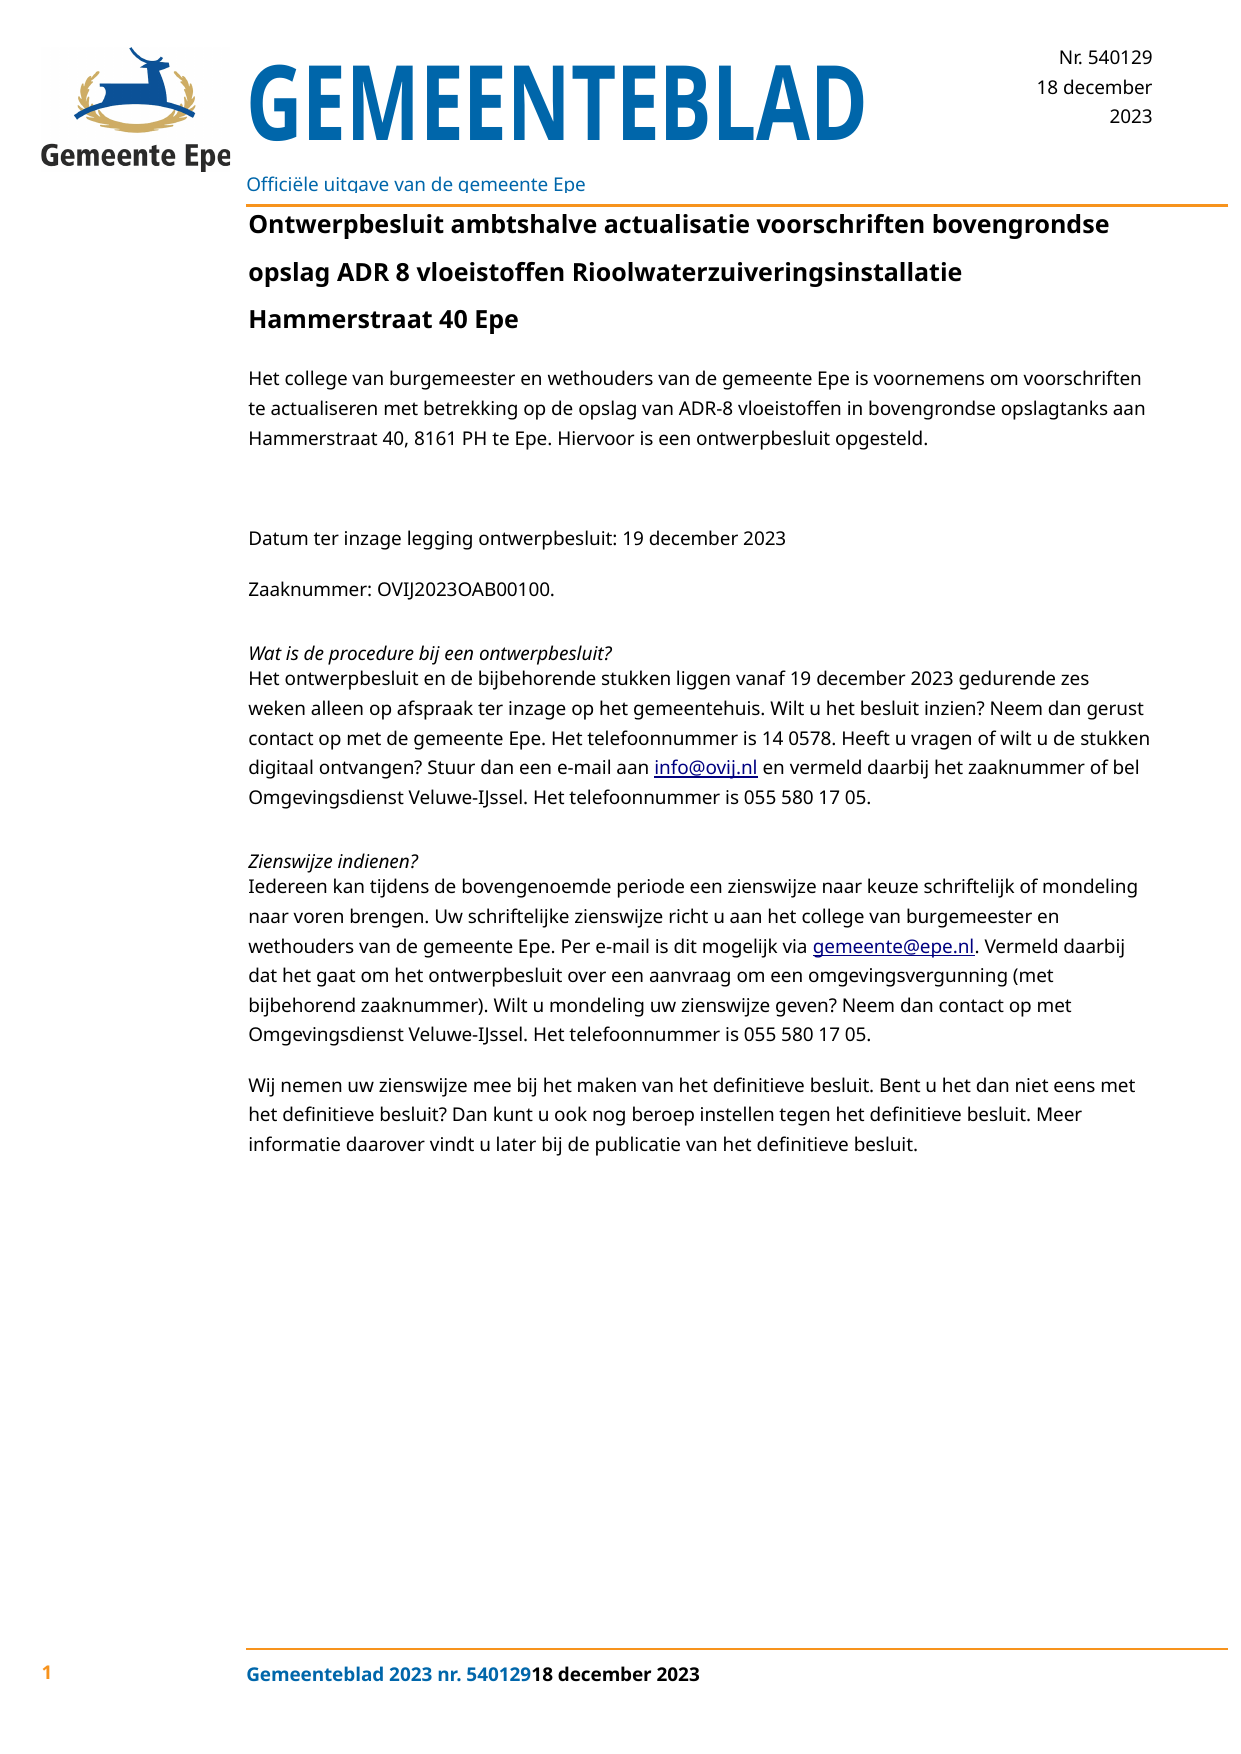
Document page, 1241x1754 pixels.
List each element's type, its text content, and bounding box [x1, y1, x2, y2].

text Het college van burgemeester en wethouders van de gemeente Epe is voornemens om voorschriften te actualiseren met betrekking op de opslag van ADR-8 vloeistoffen in bovengrondse opslagtanks aan Hammerstraat 40, 8161 PH te Epe. Hiervoor is een ontwerpbesluit opgesteld. [248, 366, 1152, 450]
text Ontwerpbesluit ambtshalve actualisatie voorschriften bovengrondse opslag ADR 8 vloeistoffen Rioolwaterzuiveringsinstallatie Hammerstraat 40 Epe [248, 207, 1152, 336]
text Het ontwerpbesluit en de bijbehorende stukken liggen vanaf 19 december 2023 gedurende zes weken alleen op afspraak ter inzage op het gemeentehuis. Wilt u het besluit inzien? Neem dan gerust contact op met de gemeente Epe. Het telefoonnummer is 14 0578. Heeft u vragen of wilt u de stukken digitaal ontvangen? Stuur dan een e-mail aan info@ovij.nl en vermeld daarbij het zaaknummer of bel Omgevingsdienst Veluwe-IJssel. Het telefoonnummer is 055 580 17 05. [248, 666, 1152, 810]
text Iedereen kan tijdens de bovengenoemde periode een zienswijze naar keuze schriftelijk of mondeling naar voren brengen. Uw schriftelijke zienswijze richt u aan het college van burgemeester en wethouders van de gemeente Epe. Per e-mail is dit mogelijk via gemeente@epe.nl. Vermeld daarbij dat het gaat om het ontwerpbesluit over een aanvraag om een omgevingsvergunning (met bijbehorend zaaknummer). Wilt u mondeling uw zienswijze geven? Neem dan contact op met Omgevingsdienst Veluwe-IJssel. Het telefoonnummer is 055 580 17 05. [248, 874, 1152, 1047]
text Wij nemen uw zienswijze mee bij het maken van het definitieve besluit. Bent u het dan niet eens met het definitieve besluit? Dan kunt u ook nog beroep instellen tegen het definitieve besluit. Meer informatie daarover vindt u later bij de publicatie van het definitieve besluit. [248, 1072, 1152, 1157]
text Zaaknummer: OVIJ2023OAB00100. [248, 576, 1152, 602]
text Zienswijze indienen? [248, 848, 1152, 874]
picture [41, 47, 231, 172]
text Wat is de procedure bij een ontwerpbesluit? [248, 640, 1152, 666]
text Datum ter inzage legging ontwerpbesluit: 19 december 2023 [248, 526, 1152, 551]
